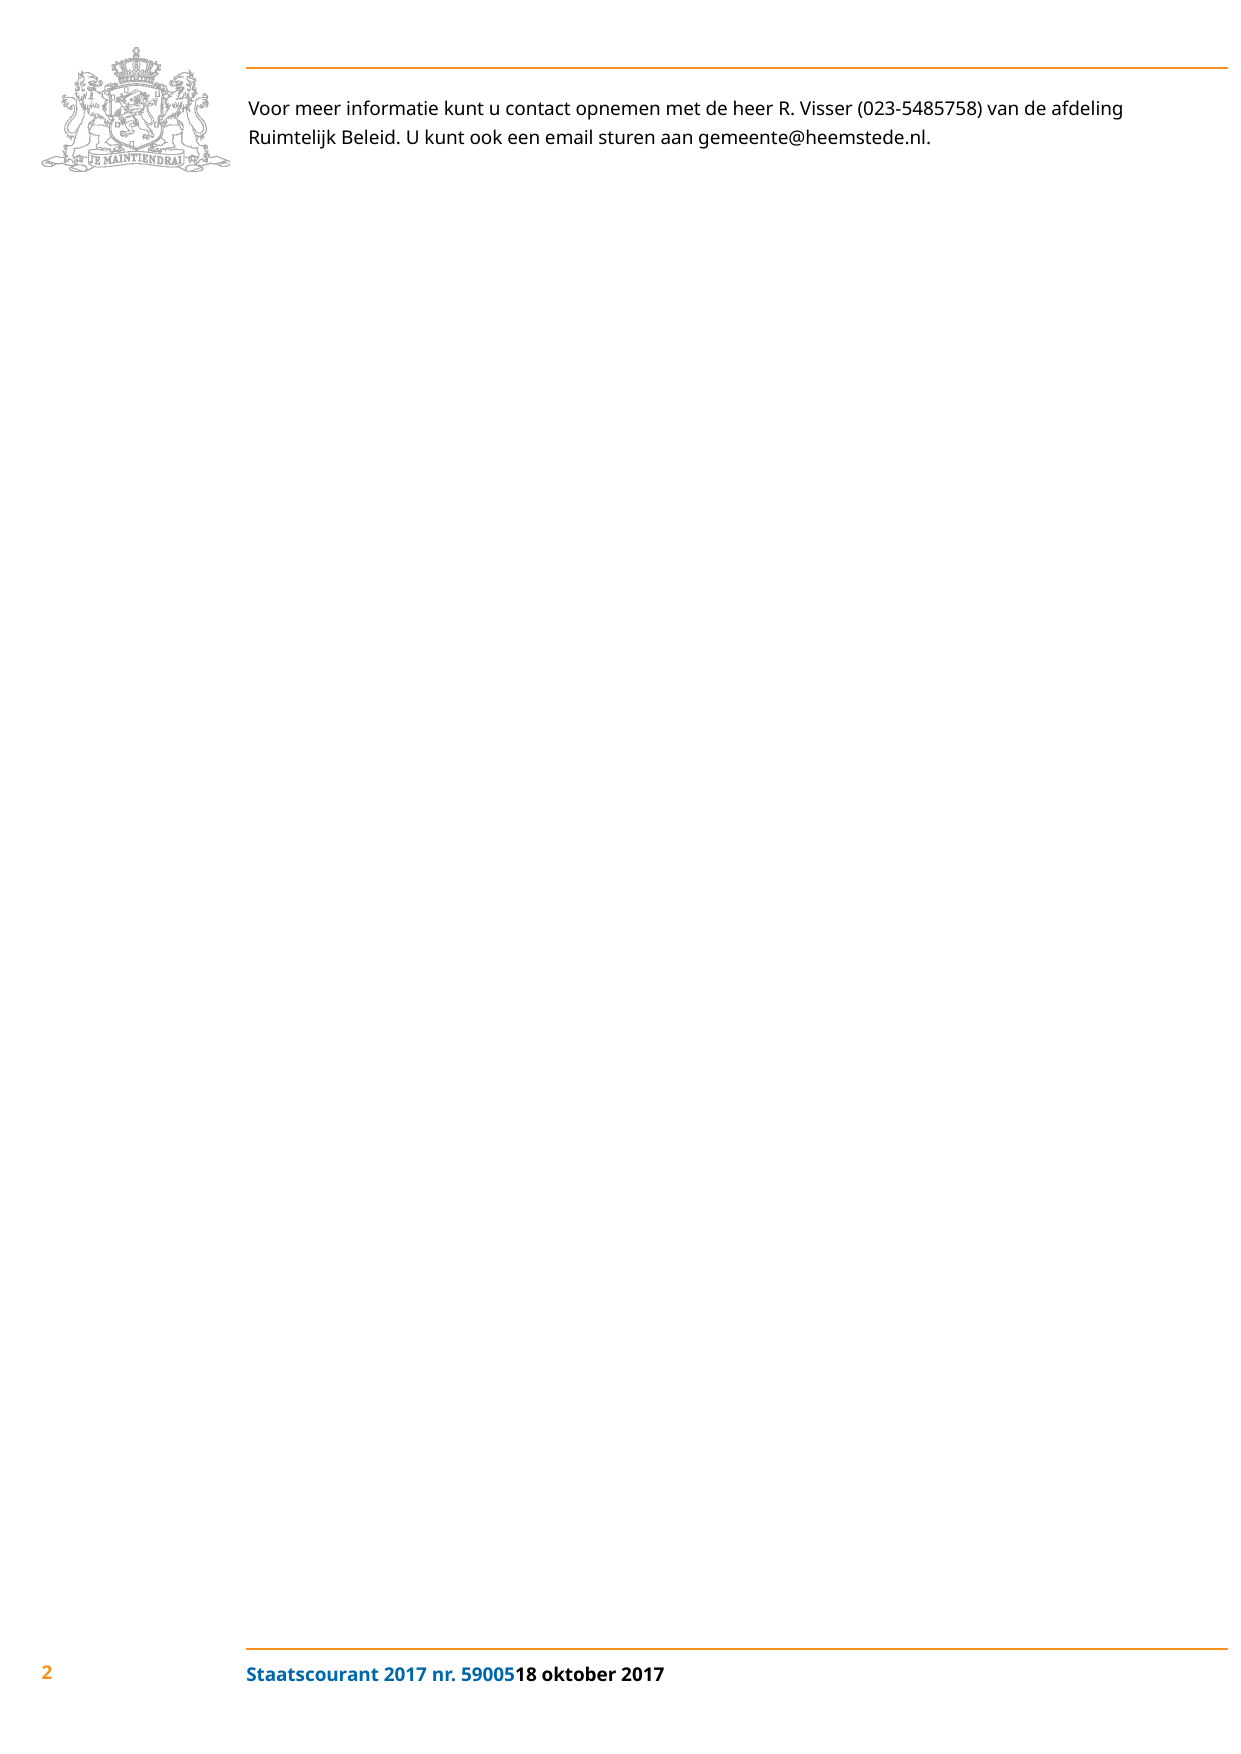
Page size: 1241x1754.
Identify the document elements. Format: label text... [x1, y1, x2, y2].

text Voor meer informatie kunt u contact opnemen met de heer R. Visser (023-5485758) van de afdeling Ruimtelijk Beleid. U kunt ook een email sturen aan gemeente@heemstede.nl. [248, 95, 1152, 150]
picture [41, 47, 231, 172]
